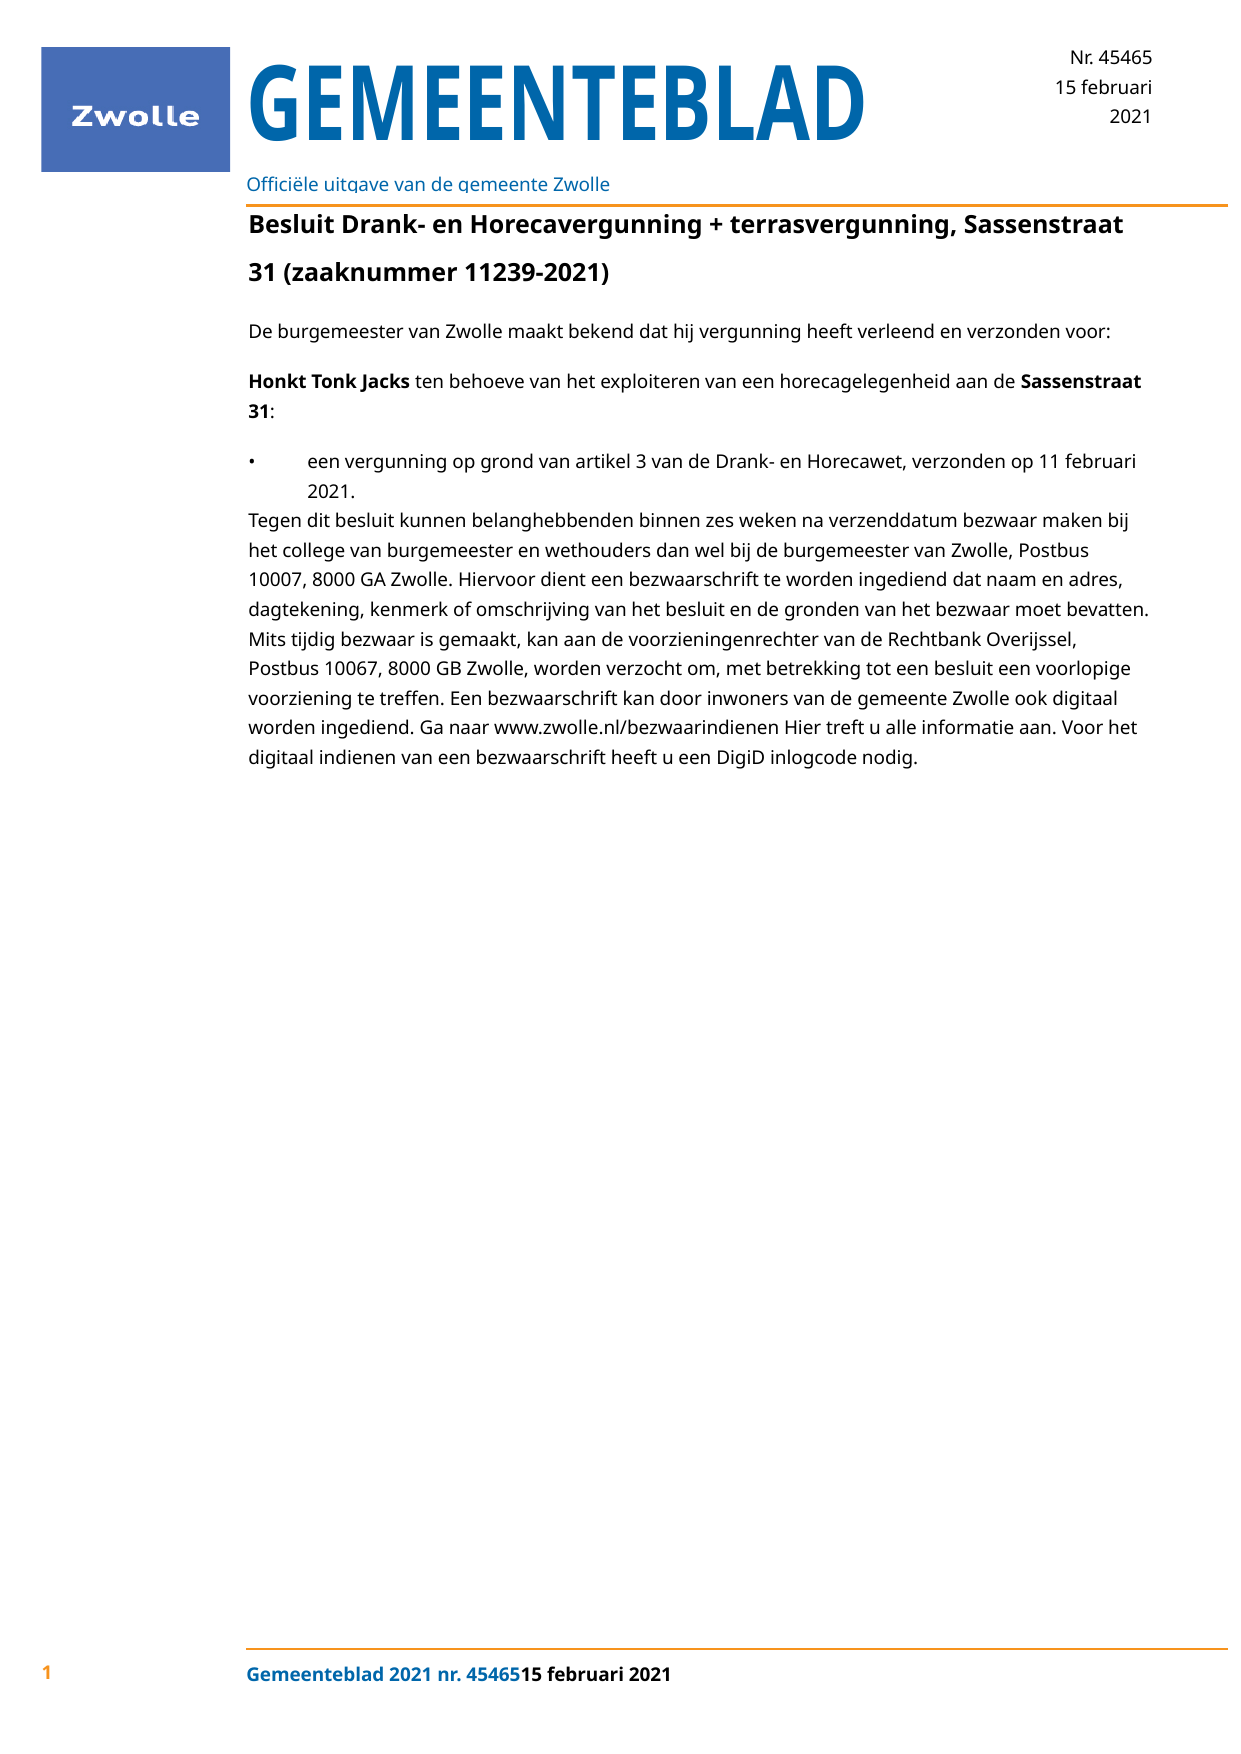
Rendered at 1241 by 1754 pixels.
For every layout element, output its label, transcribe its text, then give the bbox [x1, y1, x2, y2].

text Besluit Drank- en Horecavergunning + terrasvergunning, Sassenstraat 31 (zaaknummer 11239-2021) [248, 207, 1152, 288]
text Honkt Tonk Jacks ten behoeve van het exploiteren van een horecagelegenheid aan de Sassenstraat 31: [248, 368, 1152, 424]
text De burgemeester van Zwolle maakt bekend dat hij vergunning heeft verleend en verzonden voor: [248, 318, 1152, 344]
text Tegen dit besluit kunnen belanghebbenden binnen zes weken na verzenddatum bezwaar maken bij het college van burgemeester en wethouders dan wel bij de burgemeester van Zwolle, Postbus 10007, 8000 GA Zwolle. Hiervoor dient een bezwaarschrift te worden ingediend dat naam en adres, dagtekening, kenmerk of omschrijving van het besluit en de gronden van het bezwaar moet bevatten. Mits tijdig bezwaar is gemaakt, kan aan de voorzieningenrechter van de Rechtbank Overijssel, Postbus 10067, 8000 GB Zwolle, worden verzocht om, met betrekking tot een besluit een voorlopige voorziening te treffen. Een bezwaarschrift kan door inwoners van de gemeente Zwolle ook digitaal worden ingediend. Ga naar www.zwolle.nl/bezwaarindienen Hier treft u alle informatie aan. Voor het digitaal indienen van een bezwaarschrift heeft u een DigiD inlogcode nodig. [248, 507, 1152, 770]
list een vergunning op grond van artikel 3 van de Drank- en Horecawet, verzonden op 11 februari 2021. [248, 448, 1152, 504]
picture [41, 47, 231, 172]
